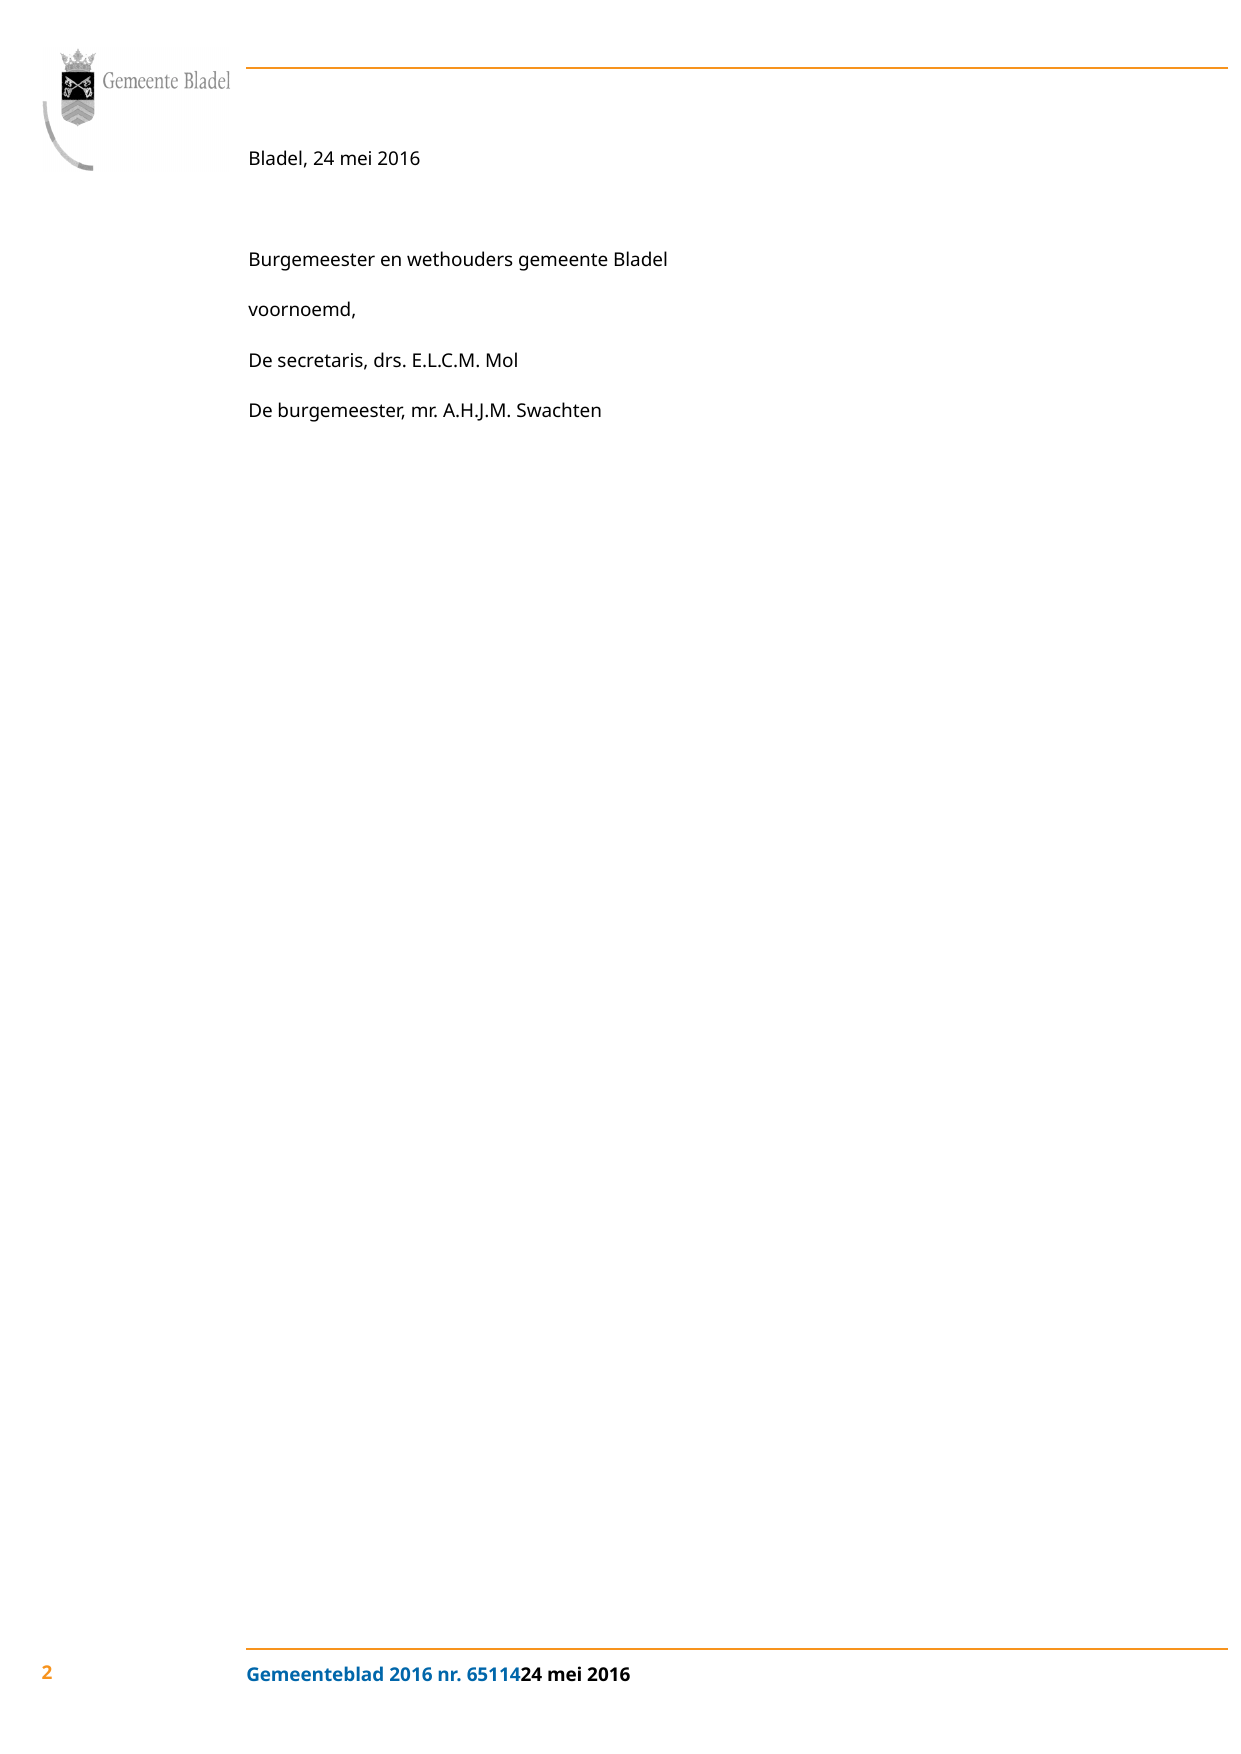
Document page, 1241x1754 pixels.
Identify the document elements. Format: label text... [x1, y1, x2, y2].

text Bladel, 24 mei 2016 [248, 145, 1152, 171]
picture [41, 47, 231, 172]
text Burgemeester en wethouders gemeente Bladel [248, 246, 1152, 272]
text De burgemeester, mr. A.H.J.M. Swachten [248, 397, 1152, 423]
text De secretaris, drs. E.L.C.M. Mol [248, 347, 1152, 373]
text voornoemd, [248, 296, 1152, 322]
